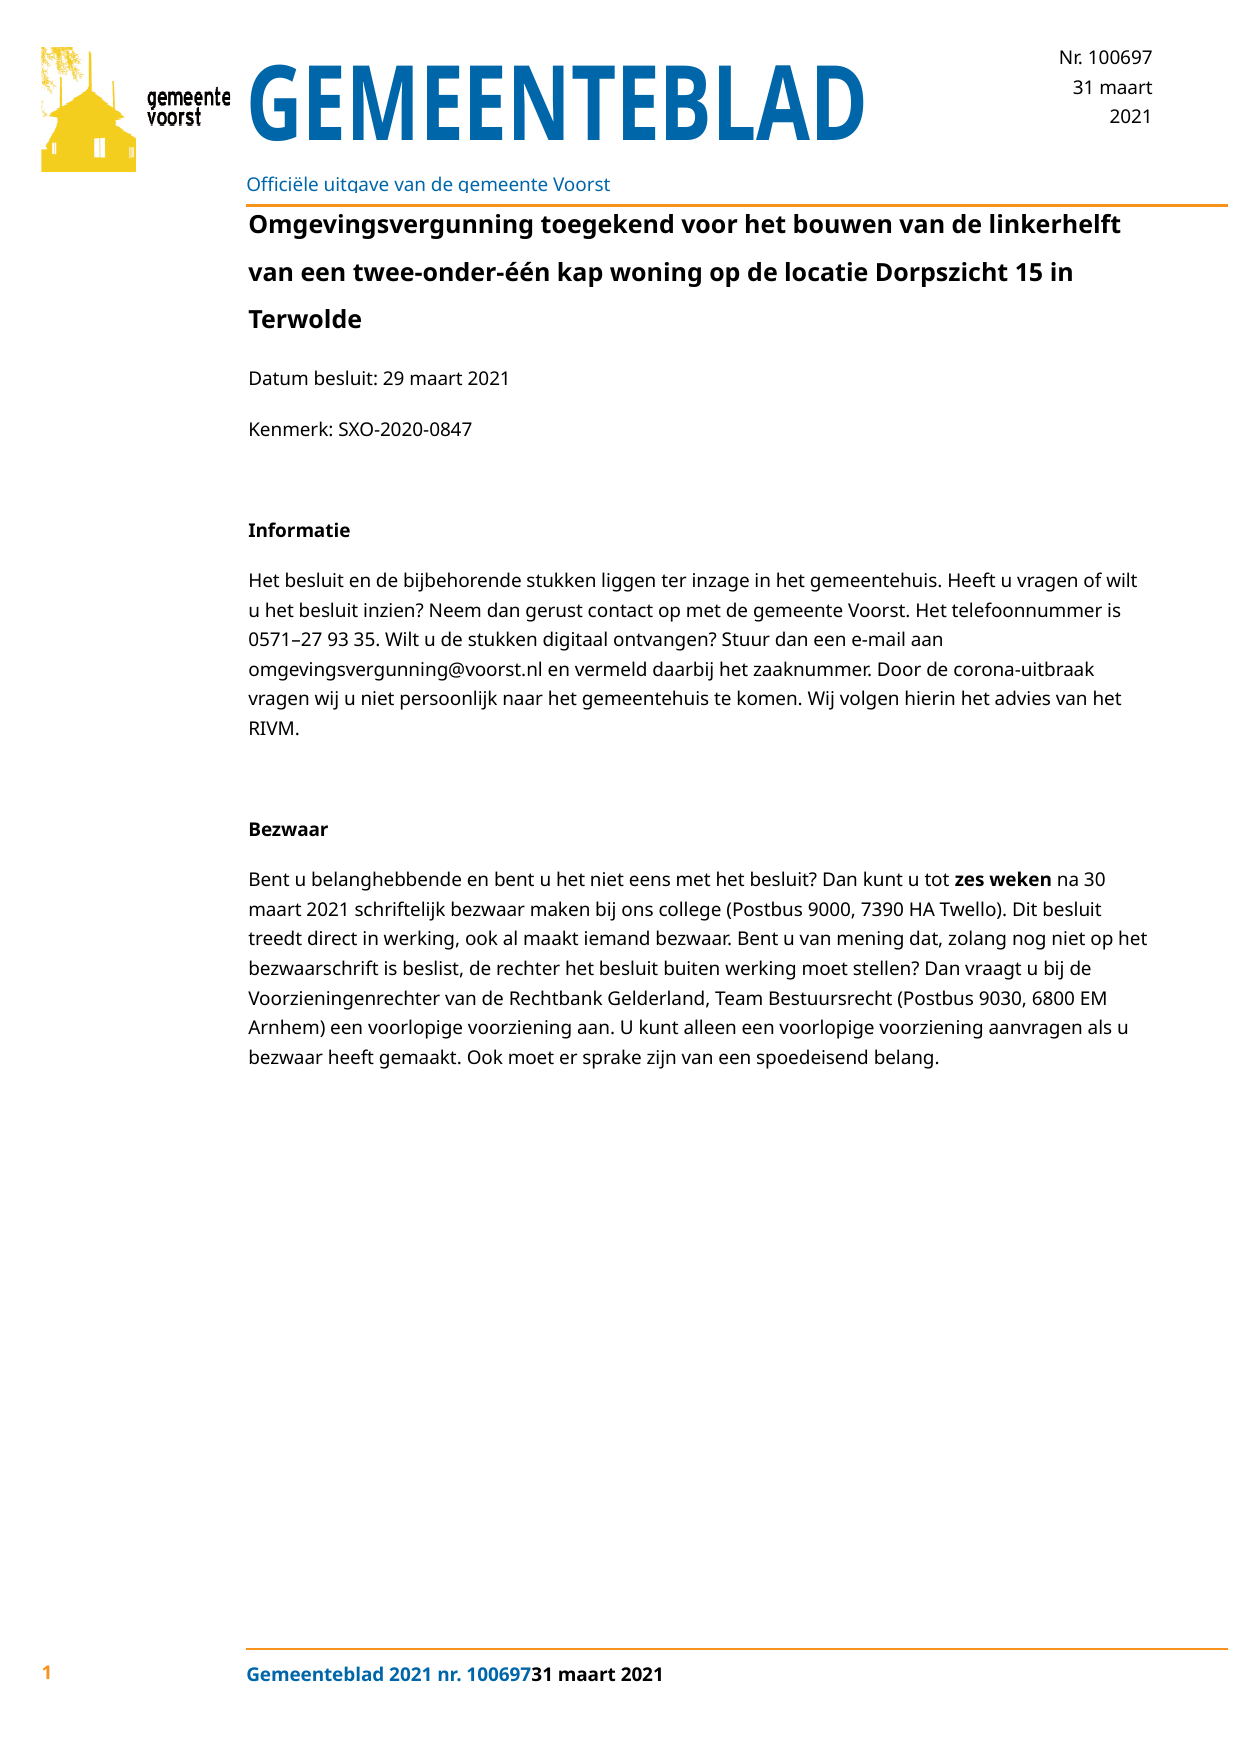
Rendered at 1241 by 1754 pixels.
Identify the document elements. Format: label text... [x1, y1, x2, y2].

text Bezwaar [248, 816, 1152, 842]
text Omgevingsvergunning toegekend voor het bouwen van de linkerhelft van een twee-onder-één kap woning op de locatie Dorpszicht 15 in Terwolde [248, 207, 1152, 336]
text Het besluit en de bijbehorende stukken liggen ter inzage in het gemeentehuis. Heeft u vragen of wilt u het besluit inzien? Neem dan gerust contact op met de gemeente Voorst. Het telefoonnummer is 0571–27 93 35. Wilt u de stukken digitaal ontvangen? Stuur dan een e-mail aan omgevingsvergunning@voorst.nl en vermeld daarbij het zaaknummer. Door de corona-uitbraak vragen wij u niet persoonlijk naar het gemeentehuis te komen. Wij volgen hierin het advies van het RIVM. [248, 567, 1152, 741]
text Datum besluit: 29 maart 2021 [248, 366, 1152, 391]
text Informatie [248, 517, 1152, 542]
picture [41, 47, 231, 172]
text Bent u belanghebbende en bent u het niet eens met het besluit? Dan kunt u tot zes weken na 30 maart 2021 schriftelijk bezwaar maken bij ons college (Postbus 9000, 7390 HA Twello). Dit besluit treedt direct in werking, ook al maakt iemand bezwaar. Bent u van mening dat, zolang nog niet op het bezwaarschrift is beslist, de rechter het besluit buiten werking moet stellen? Dan vraagt u bij de Voorzieningenrechter van de Rechtbank Gelderland, Team Bestuursrecht (Postbus 9030, 6800 EM Arnhem) een voorlopige voorziening aan. U kunt alleen een voorlopige voorziening aanvragen als u bezwaar heeft gemaakt. Ook moet er sprake zijn van een spoedeisend belang. [248, 866, 1152, 1069]
text Kenmerk: SXO-2020-0847 [248, 416, 1152, 442]
